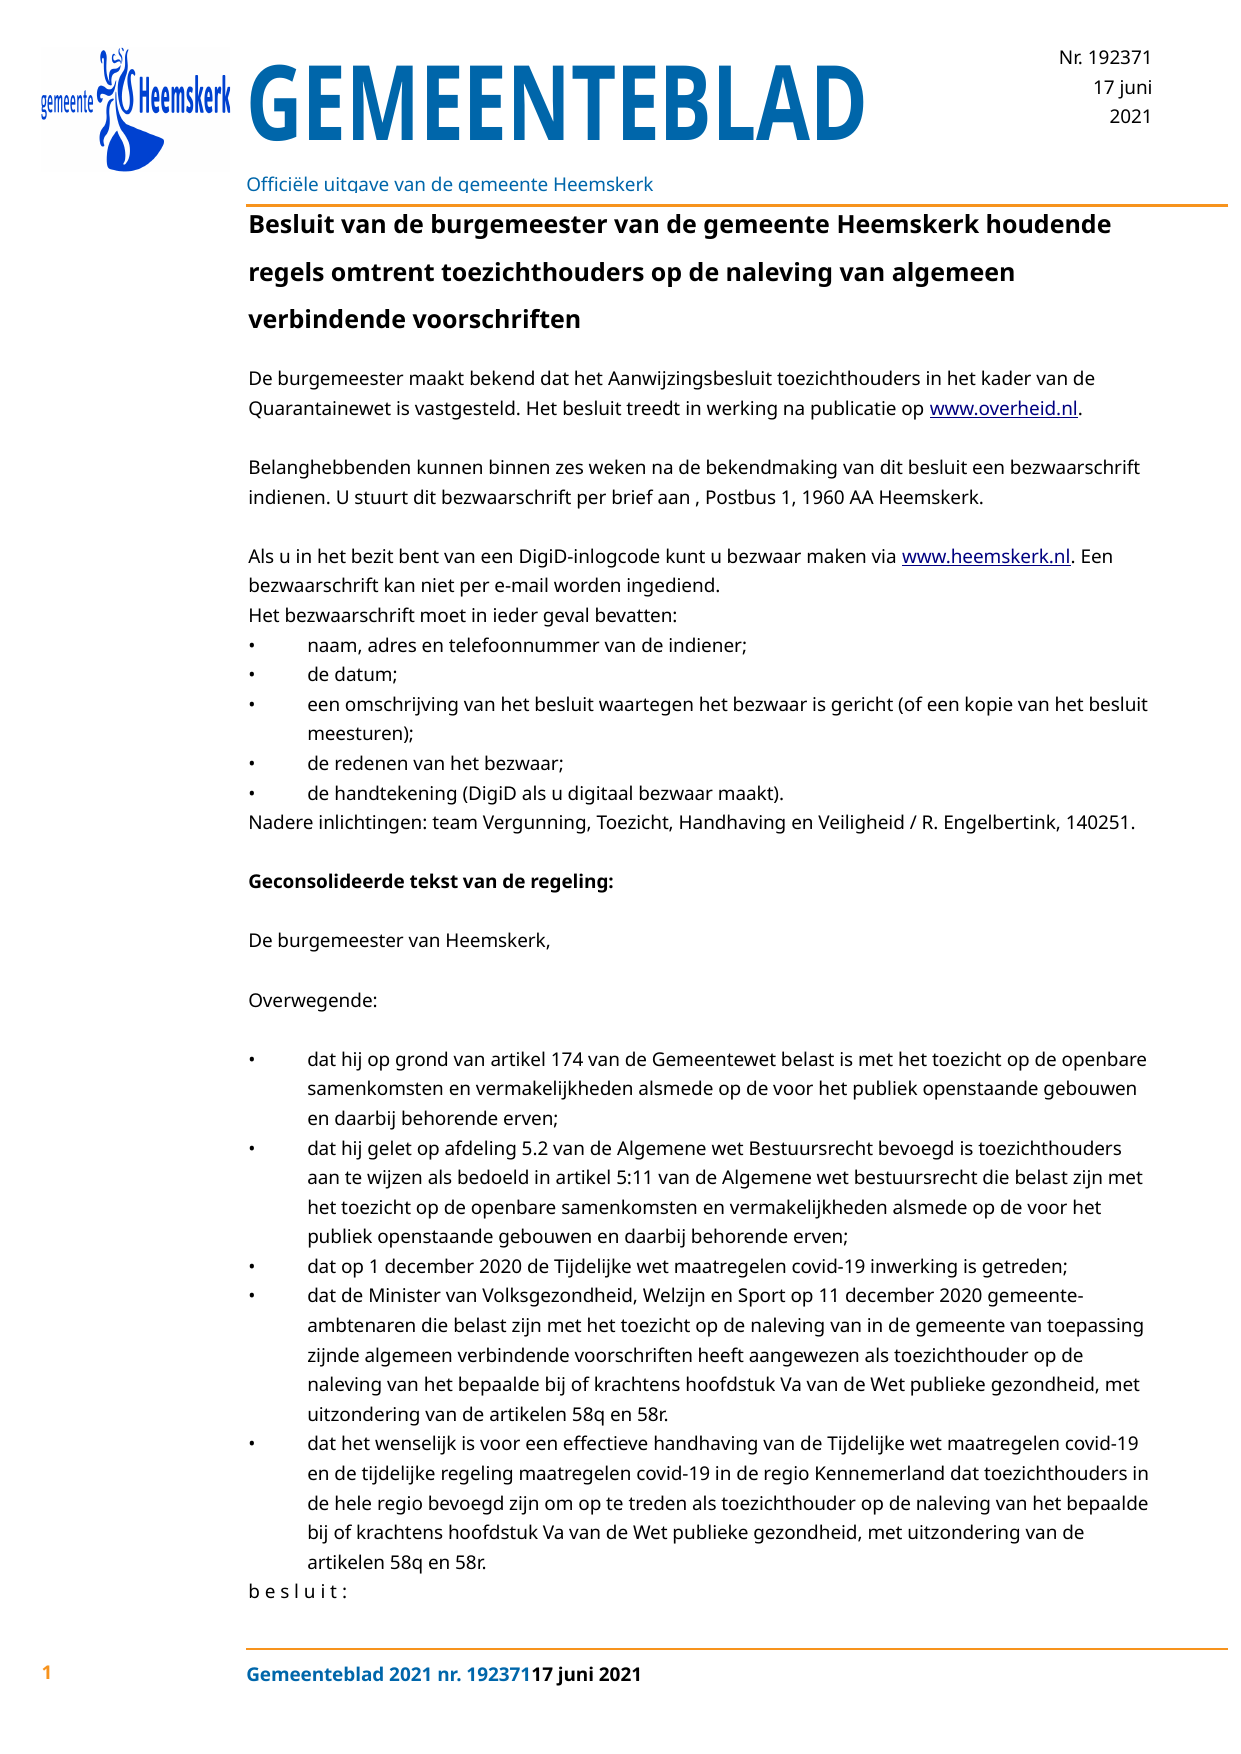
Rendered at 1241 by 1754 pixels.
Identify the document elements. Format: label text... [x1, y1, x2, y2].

text Nadere inlichtingen: team Vergunning, Toezicht, Handhaving en Veiligheid / R. Engelbertink, 140251. [248, 809, 1152, 835]
text Geconsolideerde tekst van de regeling: [248, 868, 1152, 894]
list een omschrijving van het besluit waartegen het bezwaar is gericht (of een kopie van het besluit meesturen); [248, 691, 1152, 746]
list de redenen van het bezwaar; [248, 750, 1152, 776]
text Het bezwaarschrift moet in ieder geval bevatten: [248, 602, 1152, 628]
list dat hij gelet op afdeling 5.2 van de Algemene wet Bestuursrecht bevoegd is toezichthouders aan te wijzen als bedoeld in artikel 5:11 van de Algemene wet bestuursrecht die belast zijn met het toezicht op de openbare samenkomsten en vermakelijkheden alsmede op de voor het publiek openstaande gebouwen en daarbij behorende erven; [248, 1135, 1152, 1249]
text De burgemeester van Heemskerk, [248, 928, 1152, 953]
list de datum; [248, 661, 1152, 687]
text b e s l u i t : [248, 1578, 1152, 1604]
picture [41, 47, 231, 172]
text De burgemeester maakt bekend dat het Aanwijzingsbesluit toezichthouders in het kader van de Quarantainewet is vastgesteld. Het besluit treedt in werking na publicatie op www.overheid.nl. [248, 366, 1152, 421]
list dat de Minister van Volksgezondheid, Welzijn en Sport op 11 december 2020 gemeente-ambtenaren die belast zijn met het toezicht op de naleving van in de gemeente van toepassing zijnde algemeen verbindende voorschriften heeft aangewezen als toezichthouder op de naleving van het bepaalde bij of krachtens hoofdstuk Va van de Wet publieke gezondheid, met uitzondering van de artikelen 58q en 58r. [248, 1283, 1152, 1427]
text Als u in het bezit bent van een DigiD-inlogcode kunt u bezwaar maken via www.heemskerk.nl. Een bezwaarschrift kan niet per e-mail worden ingediend. [248, 543, 1152, 598]
list dat het wenselijk is voor een effectieve handhaving van de Tijdelijke wet maatregelen covid-19 en de tijdelijke regeling maatregelen covid-19 in de regio Kennemerland dat toezichthouders in de hele regio bevoegd zijn om op te treden als toezichthouder op de naleving van het bepaalde bij of krachtens hoofdstuk Va van de Wet publieke gezondheid, met uitzondering van de artikelen 58q en 58r. [248, 1431, 1152, 1574]
list de handtekening (DigiD als u digitaal bezwaar maakt). [248, 780, 1152, 805]
text Belanghebbenden kunnen binnen zes weken na de bekendmaking van dit besluit een bezwaarschrift indienen. U stuurt dit bezwaarschrift per brief aan , Postbus 1, 1960 AA Heemskerk. [248, 454, 1152, 509]
list naam, adres en telefoonnummer van de indiener; [248, 632, 1152, 657]
text Besluit van de burgemeester van de gemeente Heemskerk houdende regels omtrent toezichthouders op de naleving van algemeen verbindende voorschriften [248, 207, 1152, 336]
list dat hij op grond van artikel 174 van de Gemeentewet belast is met het toezicht op de openbare samenkomsten en vermakelijkheden alsmede op de voor het publiek openstaande gebouwen en daarbij behorende erven; [248, 1046, 1152, 1131]
text Overwegende: [248, 987, 1152, 1012]
list dat op 1 december 2020 de Tijdelijke wet maatregelen covid-19 inwerking is getreden; [248, 1253, 1152, 1279]
